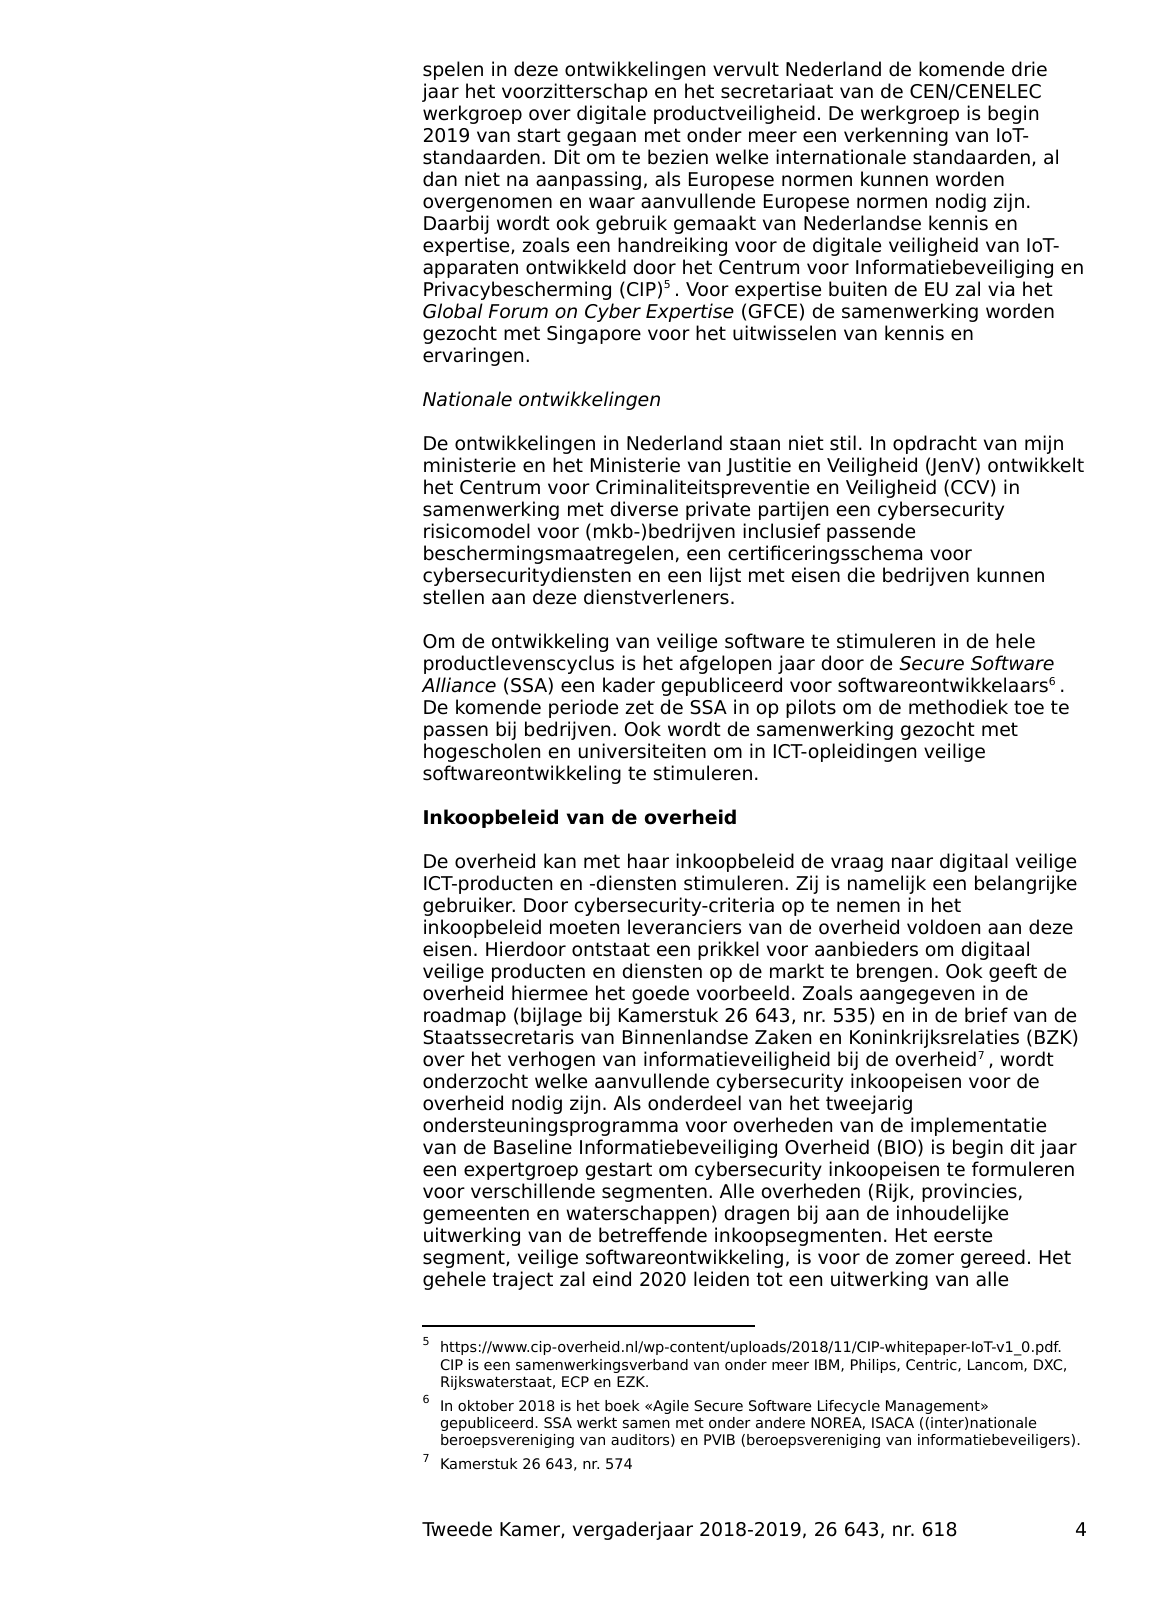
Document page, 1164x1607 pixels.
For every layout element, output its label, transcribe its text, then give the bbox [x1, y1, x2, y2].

subtitle Inkoopbeleid van de overheid [422, 807, 1087, 829]
text Om de ontwikkeling van veilige software te stimuleren in de hele productlevenscyclus is het afgelopen jaar door de Secure Software Alliance (SSA) een kader gepubliceerd voor softwareontwikkelaars. De komende periode zet de SSA in op pilots om de methodiek toe te passen bij bedrijven. Ook wordt de samenwerking gezocht met hogescholen en universiteiten om in ICT-opleidingen veilige softwareontwikkeling te stimuleren. [422, 631, 1087, 785]
text De ontwikkelingen in Nederland staan niet stil. In opdracht van mijn ministerie en het Ministerie van Justitie en Veiligheid (JenV) ontwikkelt het Centrum voor Criminaliteitspreventie en Veiligheid (CCV) in samenwerking met diverse private partijen een cybersecurity risicomodel voor (mkb-)bedrijven inclusief passende beschermingsmaatregelen, een certificeringsschema voor cybersecuritydiensten en een lijst met eisen die bedrijven kunnen stellen aan deze dienstverleners. [422, 433, 1087, 609]
text Kamerstuk 26 643, nr. 574 [422, 1452, 1087, 1474]
text spelen in deze ontwikkelingen vervult Nederland de komende drie jaar het voorzitterschap en het secretariaat van de CEN/CENELEC werkgroep over digitale productveiligheid. De werkgroep is begin 2019 van start gegaan met onder meer een verkenning van IoT-standaarden. Dit om te bezien welke internationale standaarden, al dan niet na aanpassing, als Europese normen kunnen worden overgenomen en waar aanvullende Europese normen nodig zijn. Daarbij wordt ook gebruik gemaakt van Nederlandse kennis en expertise, zoals een handreiking voor de digitale veiligheid van IoT-apparaten ontwikkeld door het Centrum voor Informatiebeveiliging en Privacybescherming (CIP). Voor expertise buiten de EU zal via het Global Forum on Cyber Expertise (GFCE) de samenwerking worden gezocht met Singapore voor het uitwisselen van kennis en ervaringen. [422, 59, 1087, 367]
text https://www.cip-overheid.nl/wp-content/uploads/2018/11/CIP-whitepaper-IoT-v1_0.pdf. CIP is een samenwerkingsverband van onder meer IBM, Philips, Centric, Lancom, DXC, Rijkswaterstaat, ECP en EZK. [422, 1335, 1087, 1391]
subtitle Nationale ontwikkelingen [422, 389, 1087, 411]
text De overheid kan met haar inkoopbeleid de vraag naar digitaal veilige ICT-producten en -diensten stimuleren. Zij is namelijk een belangrijke gebruiker. Door cybersecurity-criteria op te nemen in het inkoopbeleid moeten leveranciers van de overheid voldoen aan deze eisen. Hierdoor ontstaat een prikkel voor aanbieders om digitaal veilige producten en diensten op de markt te brengen. Ook geeft de overheid hiermee het goede voorbeeld. Zoals aangegeven in de roadmap (bijlage bij Kamerstuk 26 643, nr. 535) en in de brief van de Staatssecretaris van Binnenlandse Zaken en Koninkrijksrelaties (BZK) over het verhogen van informatieveiligheid bij de overheid, wordt onderzocht welke aanvullende cybersecurity inkoopeisen voor de overheid nodig zijn. Als onderdeel van het tweejarig ondersteuningsprogramma voor overheden van de implementatie van de Baseline Informatiebeveiliging Overheid (BIO) is begin dit jaar een expertgroep gestart om cybersecurity inkoopeisen te formuleren voor verschillende segmenten. Alle overheden (Rijk, provincies, gemeenten en waterschappen) dragen bij aan de inhoudelijke uitwerking van de betreffende inkoopsegmenten. Het eerste segment, veilige softwareontwikkeling, is voor de zomer gereed. Het gehele traject zal eind 2020 leiden tot een uitwerking van alle [422, 851, 1087, 1291]
text In oktober 2018 is het boek «Agile Secure Software Lifecycle Management» gepubliceerd. SSA werkt samen met onder andere NOREA, ISACA ((inter)nationale beroepsvereniging van auditors) en PVIB (beroepsvereniging van informatiebeveiligers). [422, 1393, 1087, 1449]
